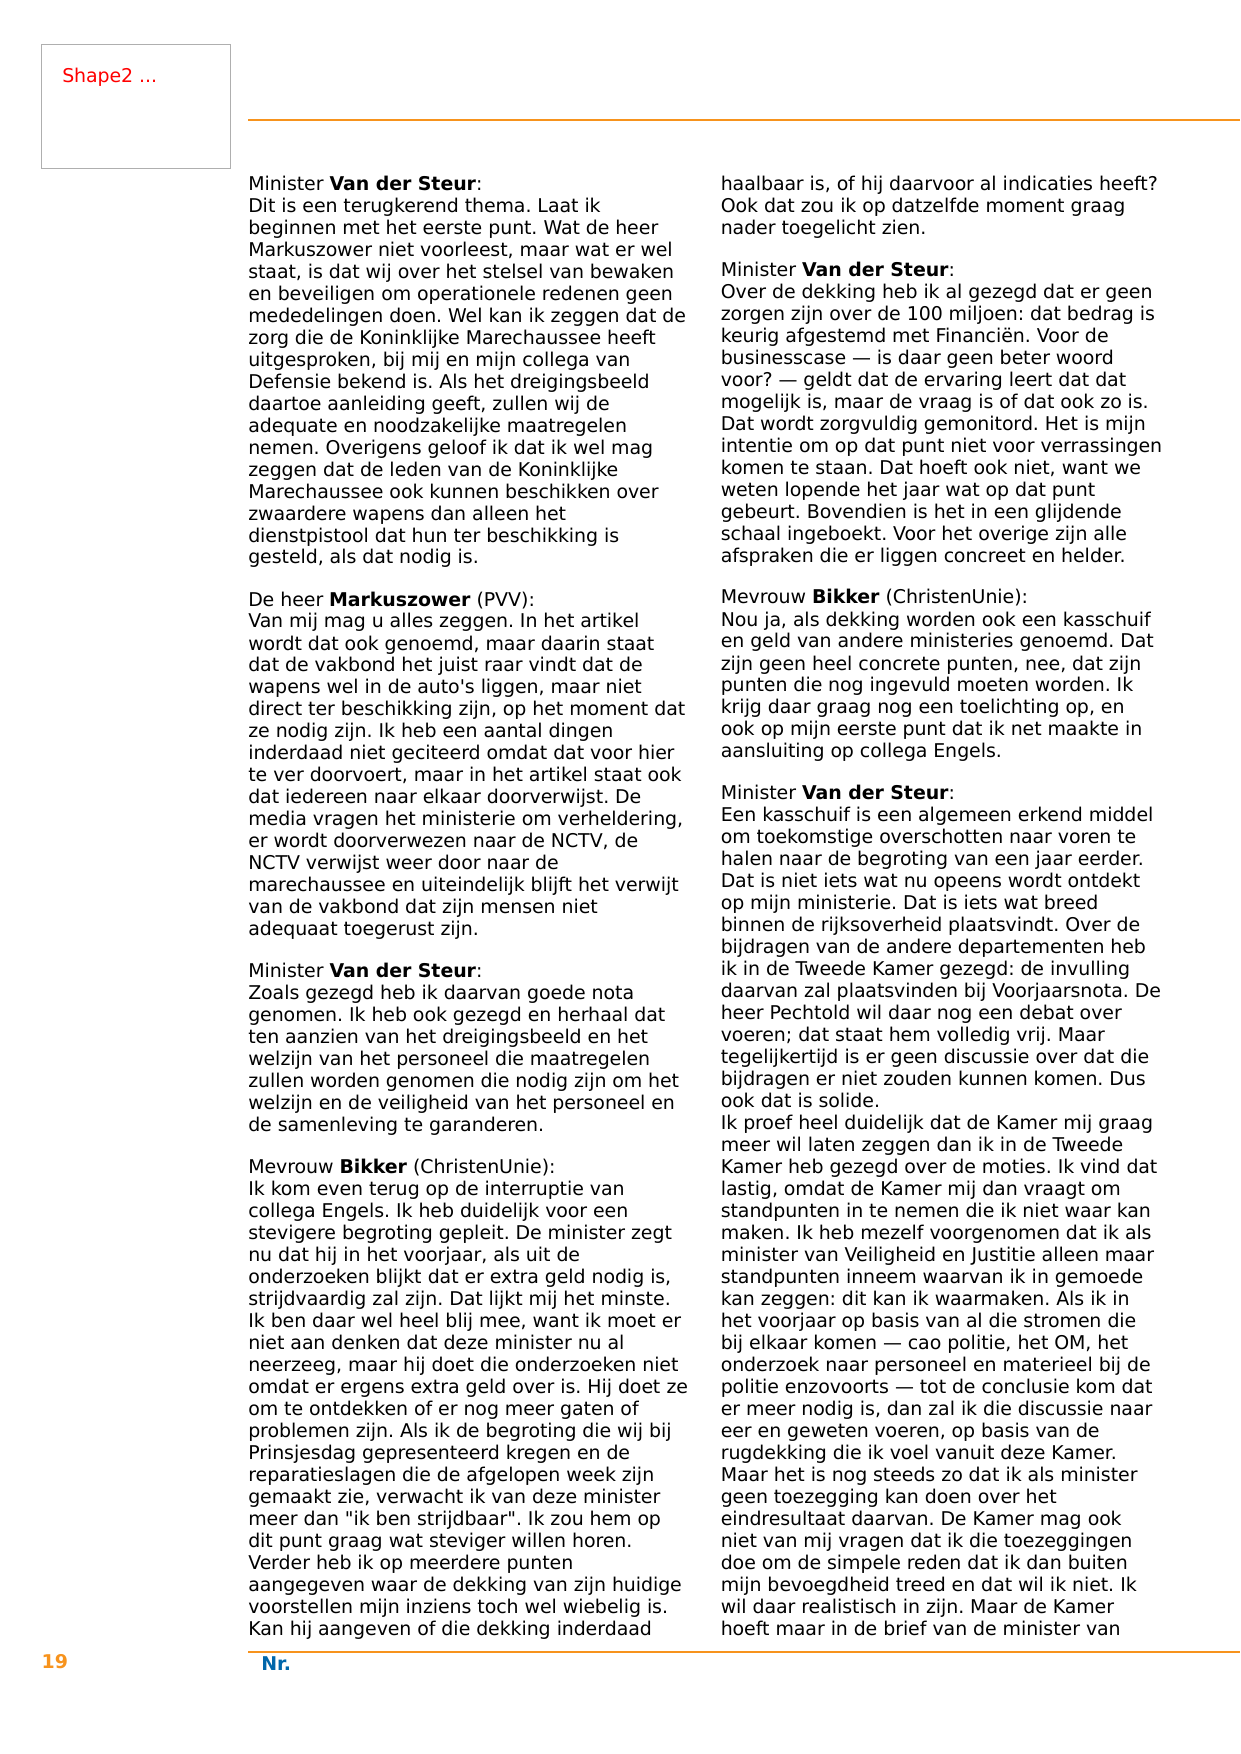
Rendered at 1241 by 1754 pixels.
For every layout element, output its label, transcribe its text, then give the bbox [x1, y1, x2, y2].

text Ik proef heel duidelijk dat de Kamer mij graag meer wil laten zeggen dan ik in de Tweede Kamer heb gezegd over de moties. Ik vind dat lastig, omdat de Kamer mij dan vraagt om standpunten in te nemen die ik niet waar kan maken. Ik heb mezelf voorgenomen dat ik als minister van Veiligheid en Justitie alleen maar standpunten inneem waarvan ik in gemoede kan zeggen: dit kan ik waarmaken. Als ik in het voorjaar op basis van al die stromen die bij elkaar komen — cao politie, het OM, het onderzoek naar personeel en materieel bij de politie enzovoorts — tot de conclusie kom dat er meer nodig is, dan zal ik die discussie naar eer en geweten voeren, op basis van de rugdekking die ik voel vanuit deze Kamer. Maar het is nog steeds zo dat ik als minister geen toezegging kan doen over het eindresultaat daarvan. De Kamer mag ook niet van mij vragen dat ik die toezeggingen doe om de simpele reden dat ik dan buiten mijn bevoegdheid treed en dat wil ik niet. Ik wil daar realistisch in zijn. Maar de Kamer hoeft maar in de brief van de minister van [721, 1112, 1163, 1639]
text De heer Markuszower (PVV): [248, 588, 691, 610]
text Mevrouw Bikker (ChristenUnie): [721, 586, 1163, 608]
text Ik kom even terug op de interruptie van collega Engels. Ik heb duidelijk voor een stevigere begroting gepleit. De minister zegt nu dat hij in het voorjaar, als uit de onderzoeken blijkt dat er extra geld nodig is, strijdvaardig zal zijn. Dat lijkt mij het minste. Ik ben daar wel heel blij mee, want ik moet er niet aan denken dat deze minister nu al neerzeeg, maar hij doet die onderzoeken niet omdat er ergens extra geld over is. Hij doet ze om te ontdekken of er nog meer gaten of problemen zijn. Als ik de begroting die wij bij Prinsjesdag gepresenteerd kregen en de reparatieslagen die de afgelopen week zijn gemaakt zie, verwacht ik van deze minister meer dan "ik ben strijdbaar". Ik zou hem op dit punt graag wat steviger willen horen. Verder heb ik op meerdere punten aangegeven waar de dekking van zijn huidige voorstellen mijn inziens toch wel wiebelig is. Kan hij aangeven of die dekking inderdaad [248, 1178, 691, 1639]
text Een kasschuif is een algemeen erkend middel om toekomstige overschotten naar voren te halen naar de begroting van een jaar eerder. Dat is niet iets wat nu opeens wordt ontdekt op mijn ministerie. Dat is iets wat breed binnen de rijksoverheid plaatsvindt. Over de bijdragen van de andere departementen heb ik in de Tweede Kamer gezegd: de invulling daarvan zal plaatsvinden bij Voorjaarsnota. De heer Pechtold wil daar nog een debat over voeren; dat staat hem volledig vrij. Maar tegelijkertijd is er geen discussie over dat die bijdragen er niet zouden kunnen komen. Dus ook dat is solide. [721, 804, 1163, 1112]
text Nou ja, als dekking worden ook een kasschuif en geld van andere ministeries genoemd. Dat zijn geen heel concrete punten, nee, dat zijn punten die nog ingevuld moeten worden. Ik krijg daar graag nog een toelichting op, en ook op mijn eerste punt dat ik net maakte in aansluiting op collega Engels. [721, 608, 1163, 762]
text Mevrouw Bikker (ChristenUnie): [248, 1156, 691, 1178]
text Over de dekking heb ik al gezegd dat er geen zorgen zijn over de 100 miljoen: dat bedrag is keurig afgestemd met Financiën. Voor de businesscase — is daar geen beter woord voor? — geldt dat de ervaring leert dat dat mogelijk is, maar de vraag is of dat ook zo is. Dat wordt zorgvuldig gemonitord. Het is mijn intentie om op dat punt niet voor verrassingen komen te staan. Dat hoeft ook niet, want we weten lopende het jaar wat op dat punt gebeurt. Bovendien is het in een glijdende schaal ingeboekt. Voor het overige zijn alle afspraken die er liggen concreet en helder. [721, 281, 1163, 566]
text Zoals gezegd heb ik daarvan goede nota genomen. Ik heb ook gezegd en herhaal dat ten aanzien van het dreigingsbeeld en het welzijn van het personeel die maatregelen zullen worden genomen die nodig zijn om het welzijn en de veiligheid van het personeel en de samenleving te garanderen. [248, 982, 691, 1136]
text Dit is een terugkerend thema. Laat ik beginnen met het eerste punt. Wat de heer Markuszower niet voorleest, maar wat er wel staat, is dat wij over het stelsel van bewaken en beveiligen om operationele redenen geen mededelingen doen. Wel kan ik zeggen dat de zorg die de Koninklijke Marechaussee heeft uitgesproken, bij mij en mijn collega van Defensie bekend is. Als het dreigingsbeeld daartoe aanleiding geeft, zullen wij de adequate en noodzakelijke maatregelen nemen. Overigens geloof ik dat ik wel mag zeggen dat de leden van de Koninklijke Marechaussee ook kunnen beschikken over zwaardere wapens dan alleen het dienstpistool dat hun ter beschikking is gesteld, als dat nodig is. [248, 195, 691, 568]
text Minister Van der Steur: [721, 259, 1163, 281]
text haalbaar is, of hij daarvoor al indicaties heeft? Ook dat zou ik op datzelfde moment graag nader toegelicht zien. [721, 173, 1163, 239]
text Minister Van der Steur: [721, 782, 1163, 804]
text Minister Van der Steur: [248, 173, 691, 195]
text Minister Van der Steur: [248, 960, 691, 982]
text Van mij mag u alles zeggen. In het artikel wordt dat ook genoemd, maar daarin staat dat de vakbond het juist raar vindt dat de wapens wel in de auto's liggen, maar niet direct ter beschikking zijn, op het moment dat ze nodig zijn. Ik heb een aantal dingen inderdaad niet geciteerd omdat dat voor hier te ver doorvoert, maar in het artikel staat ook dat iedereen naar elkaar doorverwijst. De media vragen het ministerie om verheldering, er wordt doorverwezen naar de NCTV, de NCTV verwijst weer door naar de marechaussee en uiteindelijk blijft het verwijt van de vakbond dat zijn mensen niet adequaat toegerust zijn. [248, 610, 691, 940]
